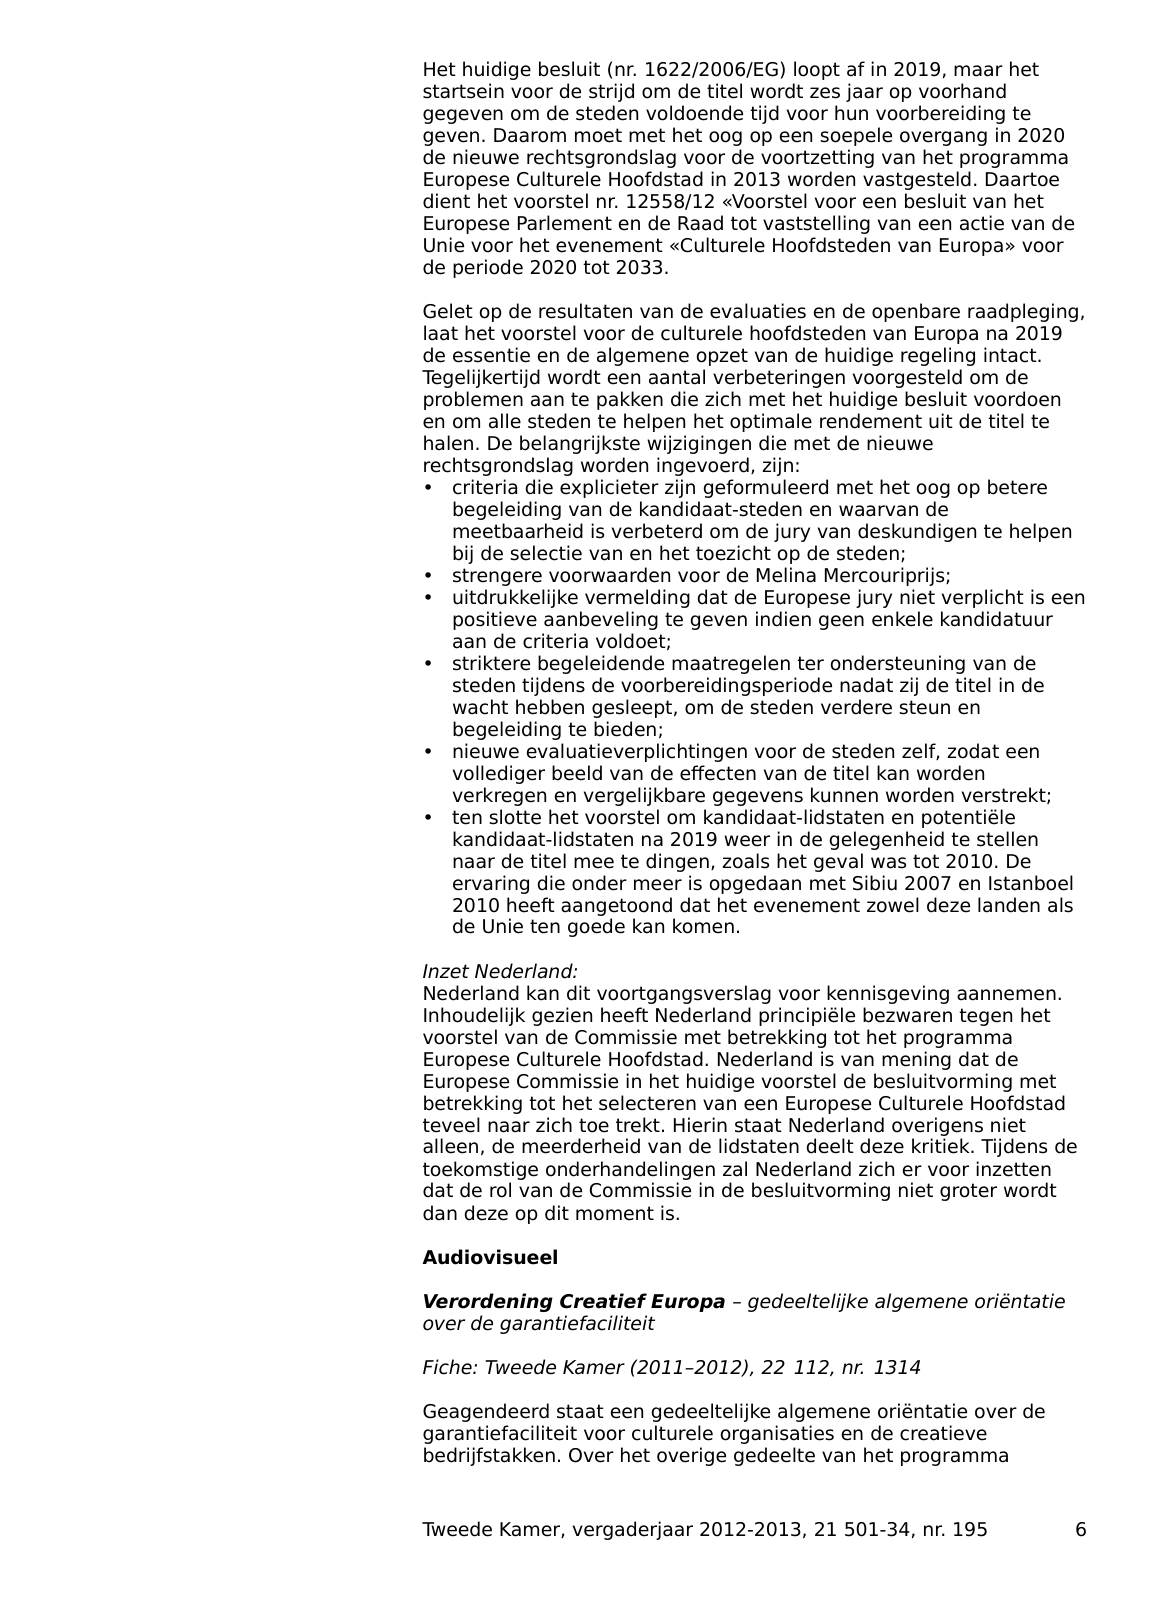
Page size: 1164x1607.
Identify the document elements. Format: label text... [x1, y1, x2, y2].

text Fiche: Tweede Kamer (2011–2012), 22 112, nr. 1314 [422, 1357, 1087, 1379]
text • striktere begeleidende maatregelen ter ondersteuning van de steden tijdens de voorbereidingsperiode nadat zij de titel in de wacht hebben gesleept, om de steden verdere steun en begeleiding te bieden; [422, 653, 1087, 741]
subtitle Verordening Creatief Europa – gedeeltelijke algemene oriëntatie over de garantiefaciliteit [422, 1291, 1087, 1335]
text • strengere voorwaarden voor de Melina Mercouriprijs; [422, 565, 1087, 587]
text Nederland kan dit voortgangsverslag voor kennisgeving aannemen. Inhoudelijk gezien heeft Nederland principiële bezwaren tegen het voorstel van de Commissie met betrekking tot het programma Europese Culturele Hoofdstad. Nederland is van mening dat de Europese Commissie in het huidige voorstel de besluitvorming met betrekking tot het selecteren van een Europese Culturele Hoofdstad teveel naar zich toe trekt. Hierin staat Nederland overigens niet alleen, de meerderheid van de lidstaten deelt deze kritiek. Tijdens de toekomstige onderhandelingen zal Nederland zich er voor inzetten dat de rol van de Commissie in de besluitvorming niet groter wordt dan deze op dit moment is. [422, 983, 1087, 1224]
text Geagendeerd staat een gedeeltelijke algemene oriëntatie over de garantiefaciliteit voor culturele organisaties en de creatieve bedrijfstakken. Over het overige gedeelte van het programma [422, 1401, 1087, 1467]
subtitle Inzet Nederland: [422, 961, 1087, 983]
text Gelet op de resultaten van de evaluaties en de openbare raadpleging, laat het voorstel voor de culturele hoofdsteden van Europa na 2019 de essentie en de algemene opzet van de huidige regeling intact. Tegelijkertijd wordt een aantal verbeteringen voorgesteld om de problemen aan te pakken die zich met het huidige besluit voordoen en om alle steden te helpen het optimale rendement uit de titel te halen. De belangrijkste wijzigingen die met de nieuwe rechtsgrondslag worden ingevoerd, zijn: [422, 301, 1087, 477]
text • uitdrukkelijke vermelding dat de Europese jury niet verplicht is een positieve aanbeveling te geven indien geen enkele kandidatuur aan de criteria voldoet; [422, 587, 1087, 653]
subtitle Audiovisueel [422, 1247, 1087, 1268]
text • ten slotte het voorstel om kandidaat-lidstaten en potentiële kandidaat-lidstaten na 2019 weer in de gelegenheid te stellen naar de titel mee te dingen, zoals het geval was tot 2010. De ervaring die onder meer is opgedaan met Sibiu 2007 en Istanboel 2010 heeft aangetoond dat het evenement zowel deze landen als de Unie ten goede kan komen. [422, 807, 1087, 938]
text • criteria die explicieter zijn geformuleerd met het oog op betere begeleiding van de kandidaat-steden en waarvan de meetbaarheid is verbeterd om de jury van deskundigen te helpen bij de selectie van en het toezicht op de steden; [422, 477, 1087, 565]
text • nieuwe evaluatieverplichtingen voor de steden zelf, zodat een vollediger beeld van de effecten van de titel kan worden verkregen en vergelijkbare gegevens kunnen worden verstrekt; [422, 741, 1087, 807]
text Het huidige besluit (nr. 1622/2006/EG) loopt af in 2019, maar het startsein voor de strijd om de titel wordt zes jaar op voorhand gegeven om de steden voldoende tijd voor hun voorbereiding te geven. Daarom moet met het oog op een soepele overgang in 2020 de nieuwe rechtsgrondslag voor de voortzetting van het programma Europese Culturele Hoofdstad in 2013 worden vastgesteld. Daartoe dient het voorstel nr. 12558/12 «Voorstel voor een besluit van het Europese Parlement en de Raad tot vaststelling van een actie van de Unie voor het evenement «Culturele Hoofdsteden van Europa» voor de periode 2020 tot 2033. [422, 59, 1087, 279]
